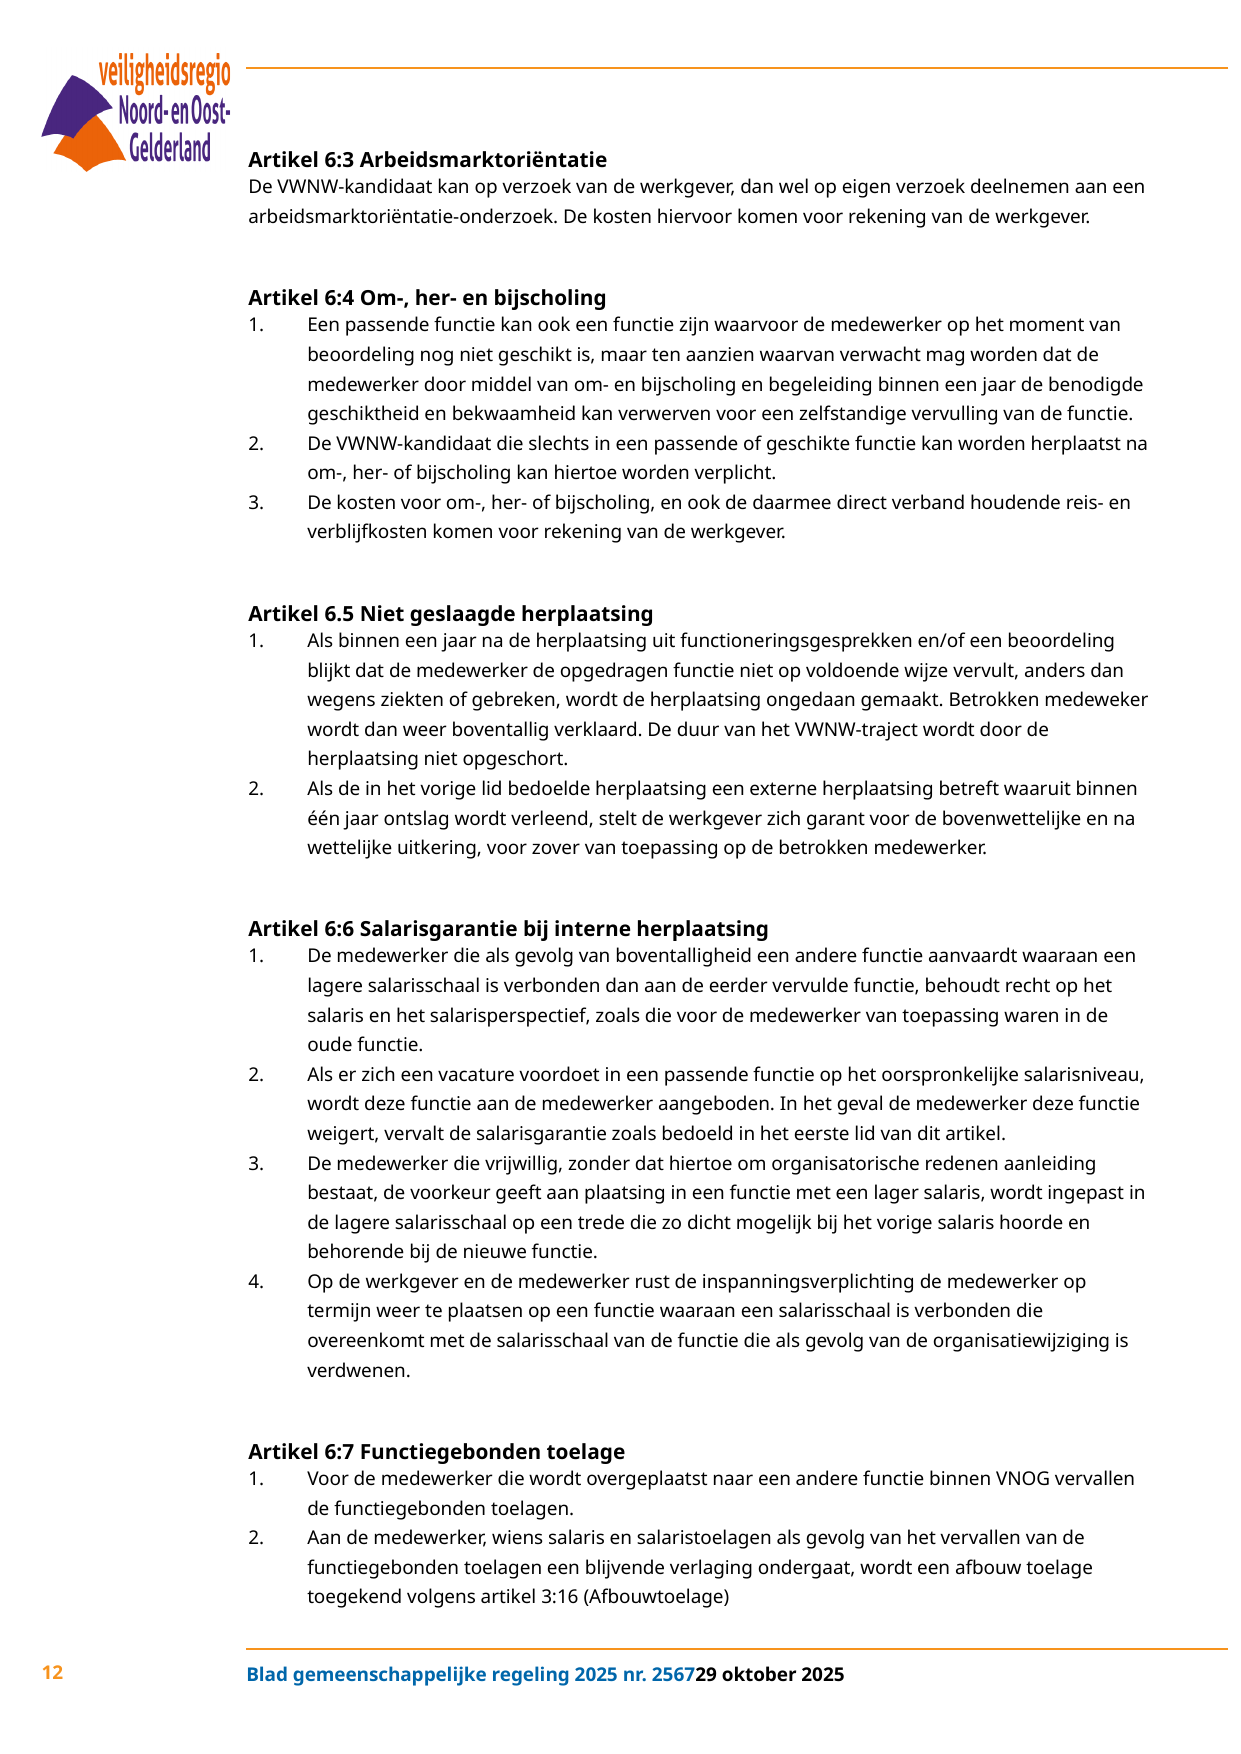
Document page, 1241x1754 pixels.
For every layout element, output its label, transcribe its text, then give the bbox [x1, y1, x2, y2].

list De VWNW-kandidaat die slechts in een passende of geschikte functie kan worden herplaatst na om-, her- of bijscholing kan hiertoe worden verplicht. [248, 430, 1152, 485]
list Als binnen een jaar na de herplaatsing uit functioneringsgesprekken en/of een beoordeling blijkt dat de medewerker de opgedragen functie niet op voldoende wijze vervult, anders dan wegens ziekten of gebreken, wordt de herplaatsing ongedaan gemaakt. Betrokken medeweker wordt dan weer boventallig verklaard. De duur van het VWNW-traject wordt door de herplaatsing niet opgeschort. [248, 627, 1152, 771]
list Als er zich een vacature voordoet in een passende functie op het oorspronkelijke salarisniveau, wordt deze functie aan de medewerker aangeboden. In het geval de medewerker deze functie weigert, vervalt de salarisgarantie zoals bedoeld in het eerste lid van dit artikel. [248, 1061, 1152, 1146]
text Artikel 6:4 Om-, her- en bijscholing [248, 283, 1152, 312]
text Artikel 6:7 Functiegebonden toelage [248, 1437, 1152, 1465]
text Artikel 6:3 Arbeidsmarktoriëntatie [248, 145, 1152, 174]
list Op de werkgever en de medewerker rust de inspanningsverplichting de medewerker op termijn weer te plaatsen op een functie waaraan een salarisschaal is verbonden die overeenkomt met de salarisschaal van de functie die als gevolg van de organisatiewijziging is verdwenen. [248, 1268, 1152, 1383]
list De medewerker die vrijwillig, zonder dat hiertoe om organisatorische redenen aanleiding bestaat, de voorkeur geeft aan plaatsing in een functie met een lager salaris, wordt ingepast in de lagere salarisschaal op een trede die zo dicht mogelijk bij het vorige salaris hoorde en behorende bij de nieuwe functie. [248, 1150, 1152, 1264]
list Een passende functie kan ook een functie zijn waarvoor de medewerker op het moment van beoordeling nog niet geschikt is, maar ten aanzien waarvan verwacht mag worden dat de medewerker door middel van om- en bijscholing en begeleiding binnen een jaar de benodigde geschiktheid en bekwaamheid kan verwerven voor een zelfstandige vervulling van de functie. [248, 312, 1152, 426]
list De kosten voor om-, her- of bijscholing, en ook de daarmee direct verband houdende reis- en verblijfkosten komen voor rekening van de werkgever. [248, 489, 1152, 544]
list Aan de medewerker, wiens salaris en salaristoelagen als gevolg van het vervallen van de functiegebonden toelagen een blijvende verlaging ondergaat, wordt een afbouw toelage toegekend volgens artikel 3:16 (Afbouwtoelage) [248, 1524, 1152, 1609]
list Voor de medewerker die wordt overgeplaatst naar een andere functie binnen VNOG vervallen de functiegebonden toelagen. [248, 1465, 1152, 1521]
list Als de in het vorige lid bedoelde herplaatsing een externe herplaatsing betreft waaruit binnen één jaar ontslag wordt verleend, stelt de werkgever zich garant voor de bovenwettelijke en na wettelijke uitkering, voor zover van toepassing op de betrokken medewerker. [248, 775, 1152, 860]
picture [41, 47, 231, 172]
text De VWNW-kandidaat kan op verzoek van de werkgever, dan wel op eigen verzoek deelnemen aan een arbeidsmarktoriëntatie-onderzoek. De kosten hiervoor komen voor rekening van de werkgever. [248, 174, 1152, 229]
text Artikel 6:6 Salarisgarantie bij interne herplaatsing [248, 914, 1152, 943]
text Artikel 6.5 Niet geslaagde herplaatsing [248, 599, 1152, 627]
list De medewerker die als gevolg van boventalligheid een andere functie aanvaardt waaraan een lagere salarisschaal is verbonden dan aan de eerder vervulde functie, behoudt recht op het salaris en het salarisperspectief, zoals die voor de medewerker van toepassing waren in de oude functie. [248, 943, 1152, 1057]
